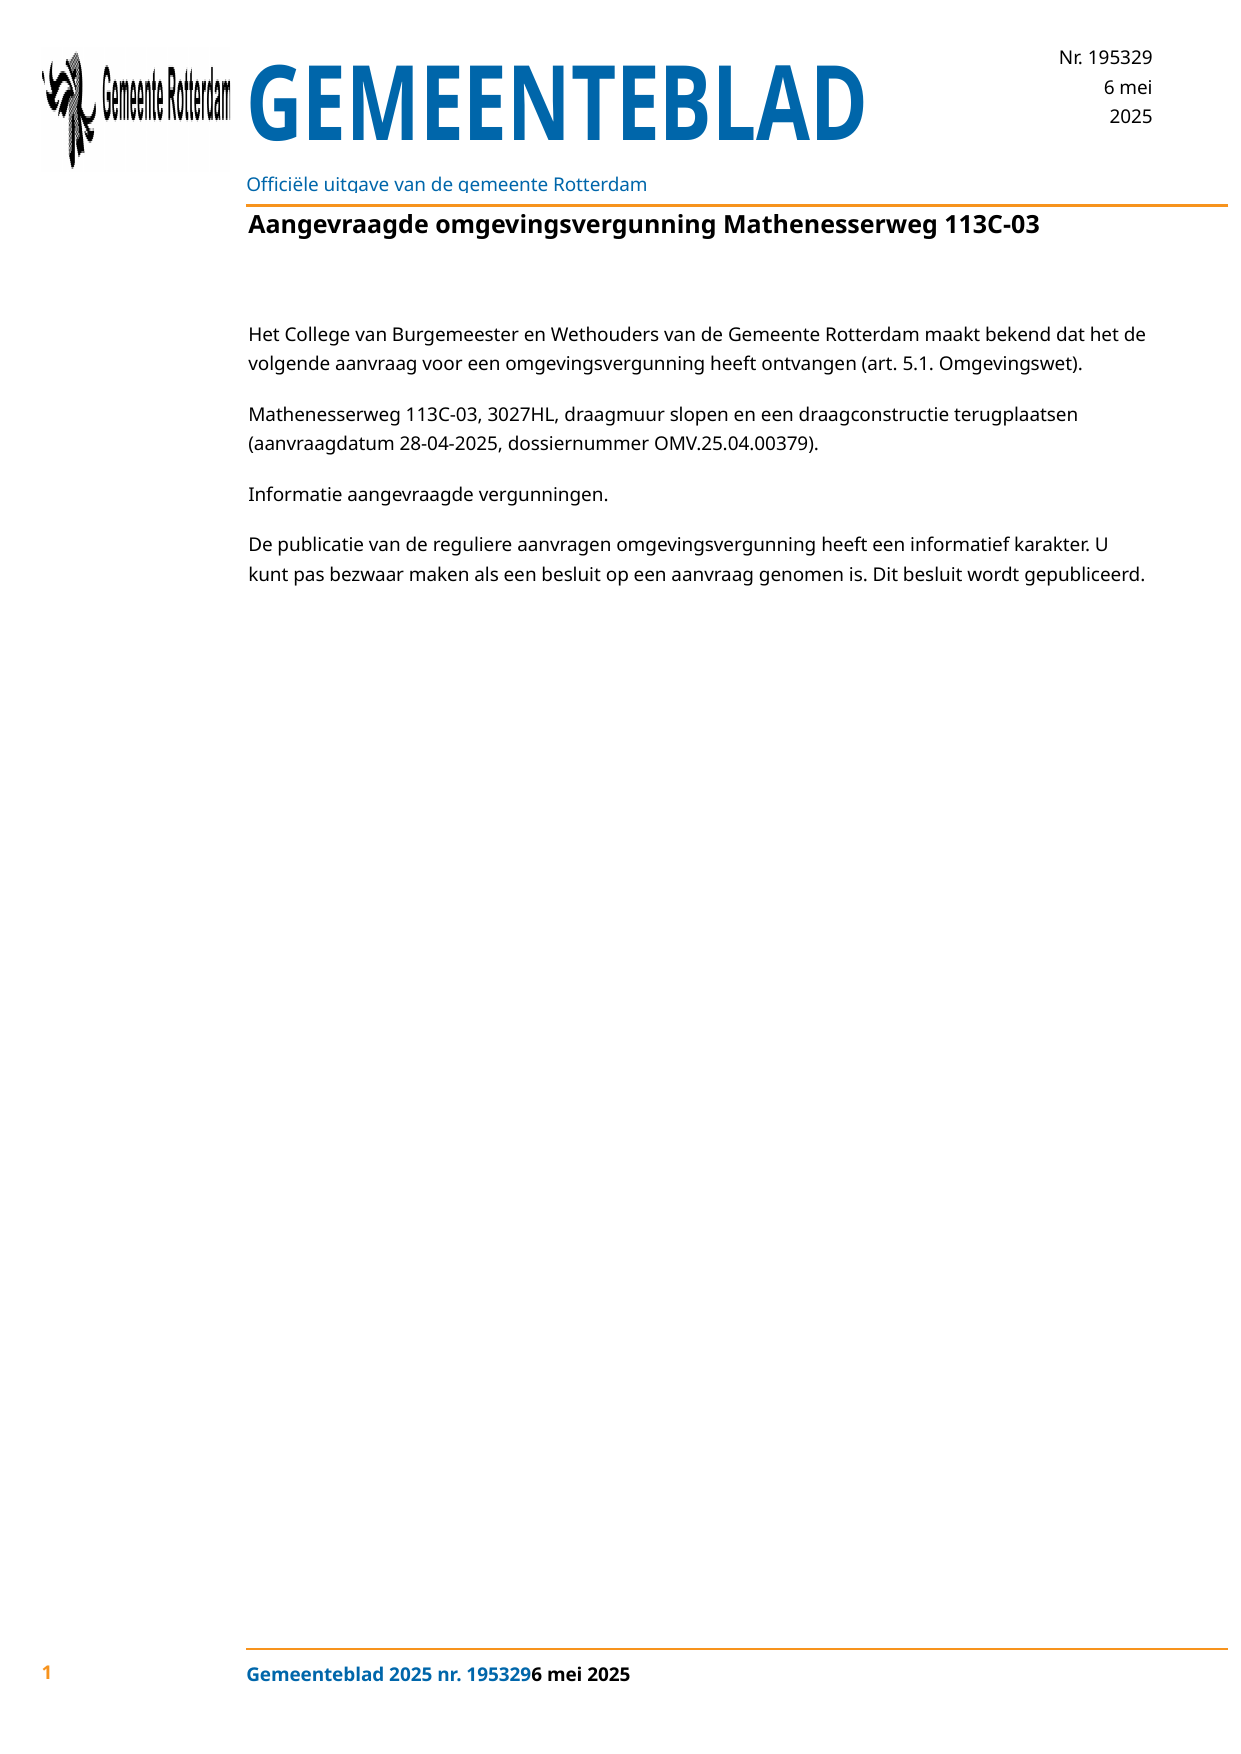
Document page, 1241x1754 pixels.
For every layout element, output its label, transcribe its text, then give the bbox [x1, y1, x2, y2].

text Het College van Burgemeester en Wethouders van de Gemeente Rotterdam maakt bekend dat het de volgende aanvraag voor een omgevingsvergunning heeft ontvangen (art. 5.1. Omgevingswet). [248, 321, 1152, 376]
text Mathenesserweg 113C-03, 3027HL, draagmuur slopen en een draagconstructie terugplaatsen (aanvraagdatum 28-04-2025, dossiernummer OMV.25.04.00379). [248, 401, 1152, 456]
text Aangevraagde omgevingsvergunning Mathenesserweg 113C-03 [248, 207, 1152, 241]
text De publicatie van de reguliere aanvragen omgevingsvergunning heeft een informatief karakter. U kunt pas bezwaar maken als een besluit op een aanvraag genomen is. Dit besluit wordt gepubliceerd. [248, 531, 1152, 586]
picture [41, 47, 231, 172]
text Informatie aangevraagde vergunningen. [248, 481, 1152, 506]
